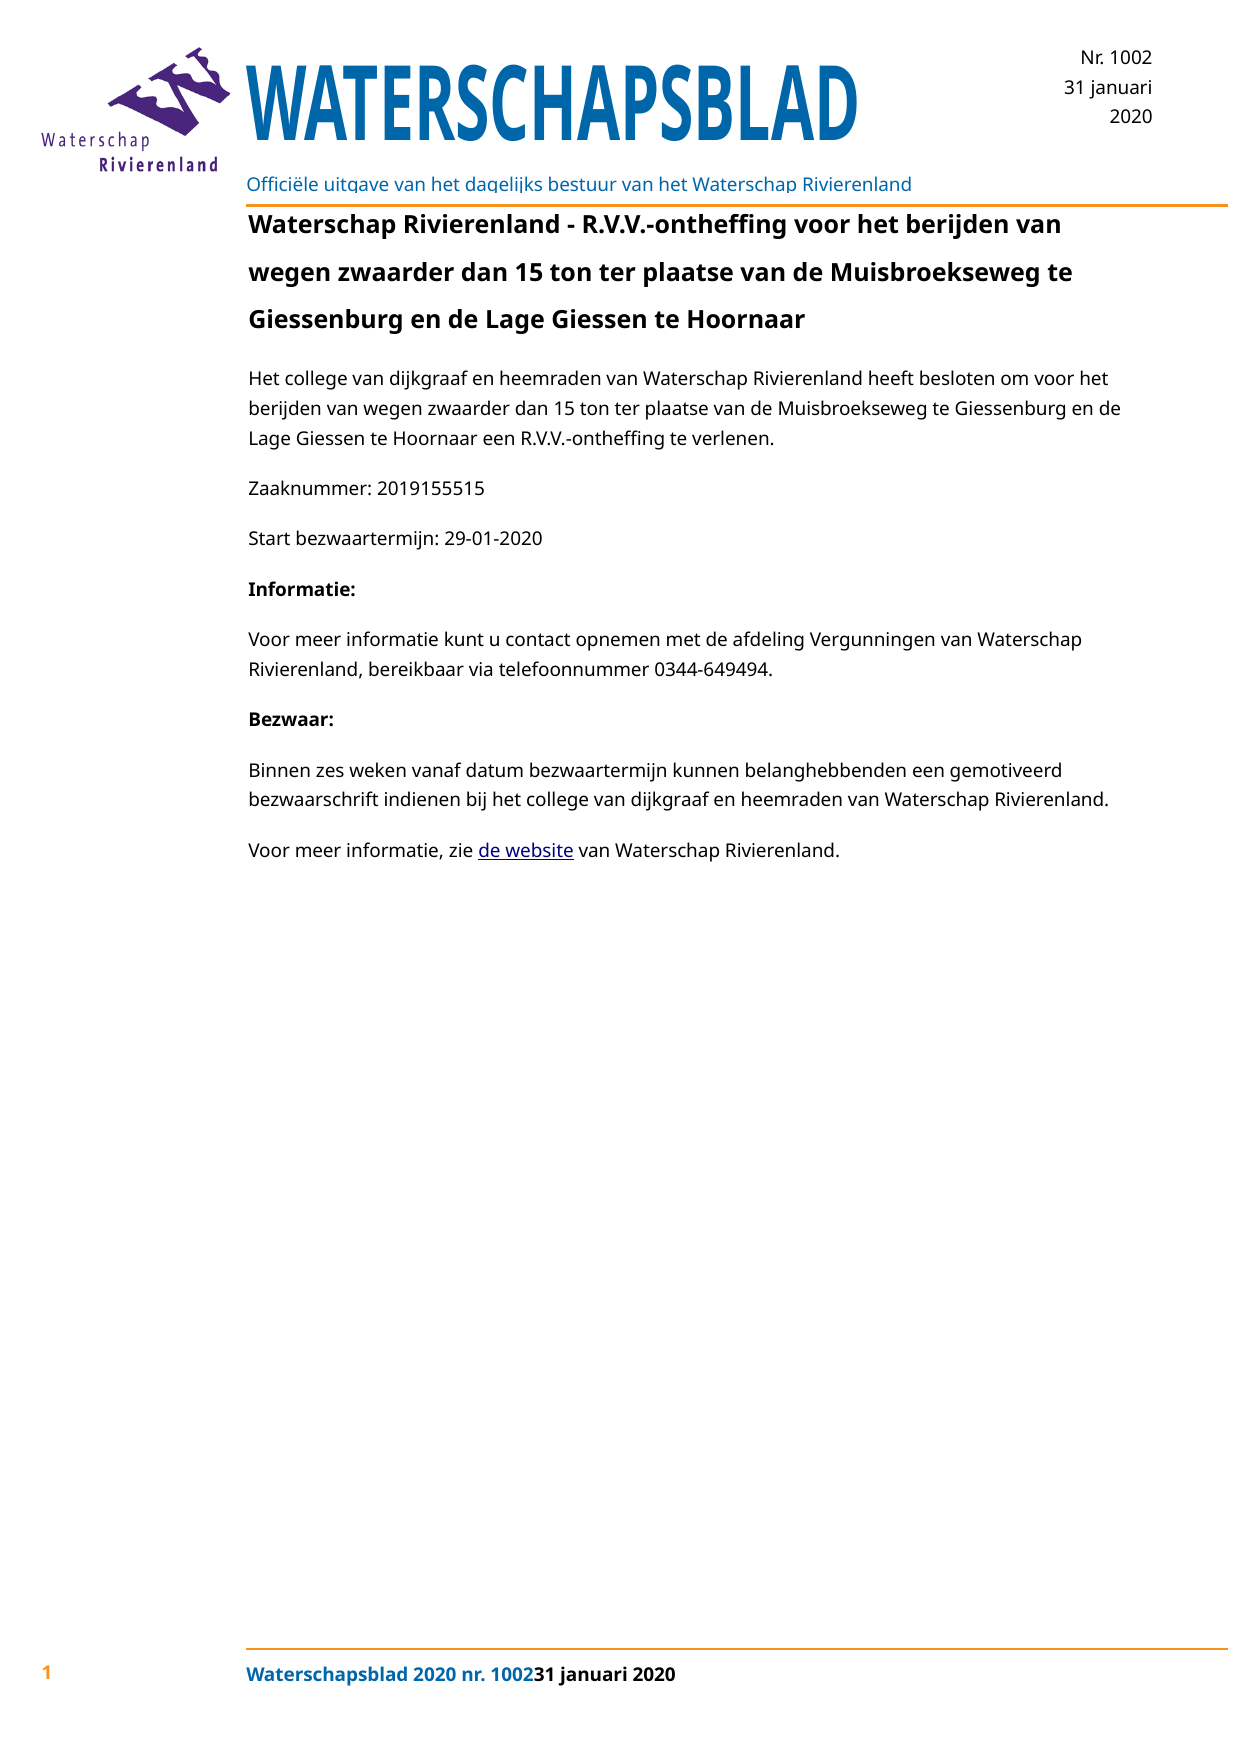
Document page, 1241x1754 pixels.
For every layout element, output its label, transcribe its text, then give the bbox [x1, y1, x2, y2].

text Het college van dijkgraaf en heemraden van Waterschap Rivierenland heeft besloten om voor het berijden van wegen zwaarder dan 15 ton ter plaatse van de Muisbroekseweg te Giessenburg en de Lage Giessen te Hoornaar een R.V.V.-ontheffing te verlenen. [248, 366, 1152, 450]
picture [41, 47, 231, 172]
text Waterschap Rivierenland - R.V.V.-ontheffing voor het berijden van wegen zwaarder dan 15 ton ter plaatse van de Muisbroekseweg te Giessenburg en de Lage Giessen te Hoornaar [248, 207, 1152, 336]
text Informatie: [248, 576, 1152, 602]
text Binnen zes weken vanaf datum bezwaartermijn kunnen belanghebbenden een gemotiveerd bezwaarschrift indienen bij het college van dijkgraaf en heemraden van Waterschap Rivierenland. [248, 757, 1152, 812]
text Voor meer informatie kunt u contact opnemen met de afdeling Vergunningen van Waterschap Rivierenland, bereikbaar via telefoonnummer 0344-649494. [248, 626, 1152, 682]
text Start bezwaartermijn: 29-01-2020 [248, 526, 1152, 551]
text Zaaknummer: 2019155515 [248, 475, 1152, 501]
text Voor meer informatie, zie de website van Waterschap Rivierenland. [248, 837, 1152, 862]
text Bezwaar: [248, 706, 1152, 732]
